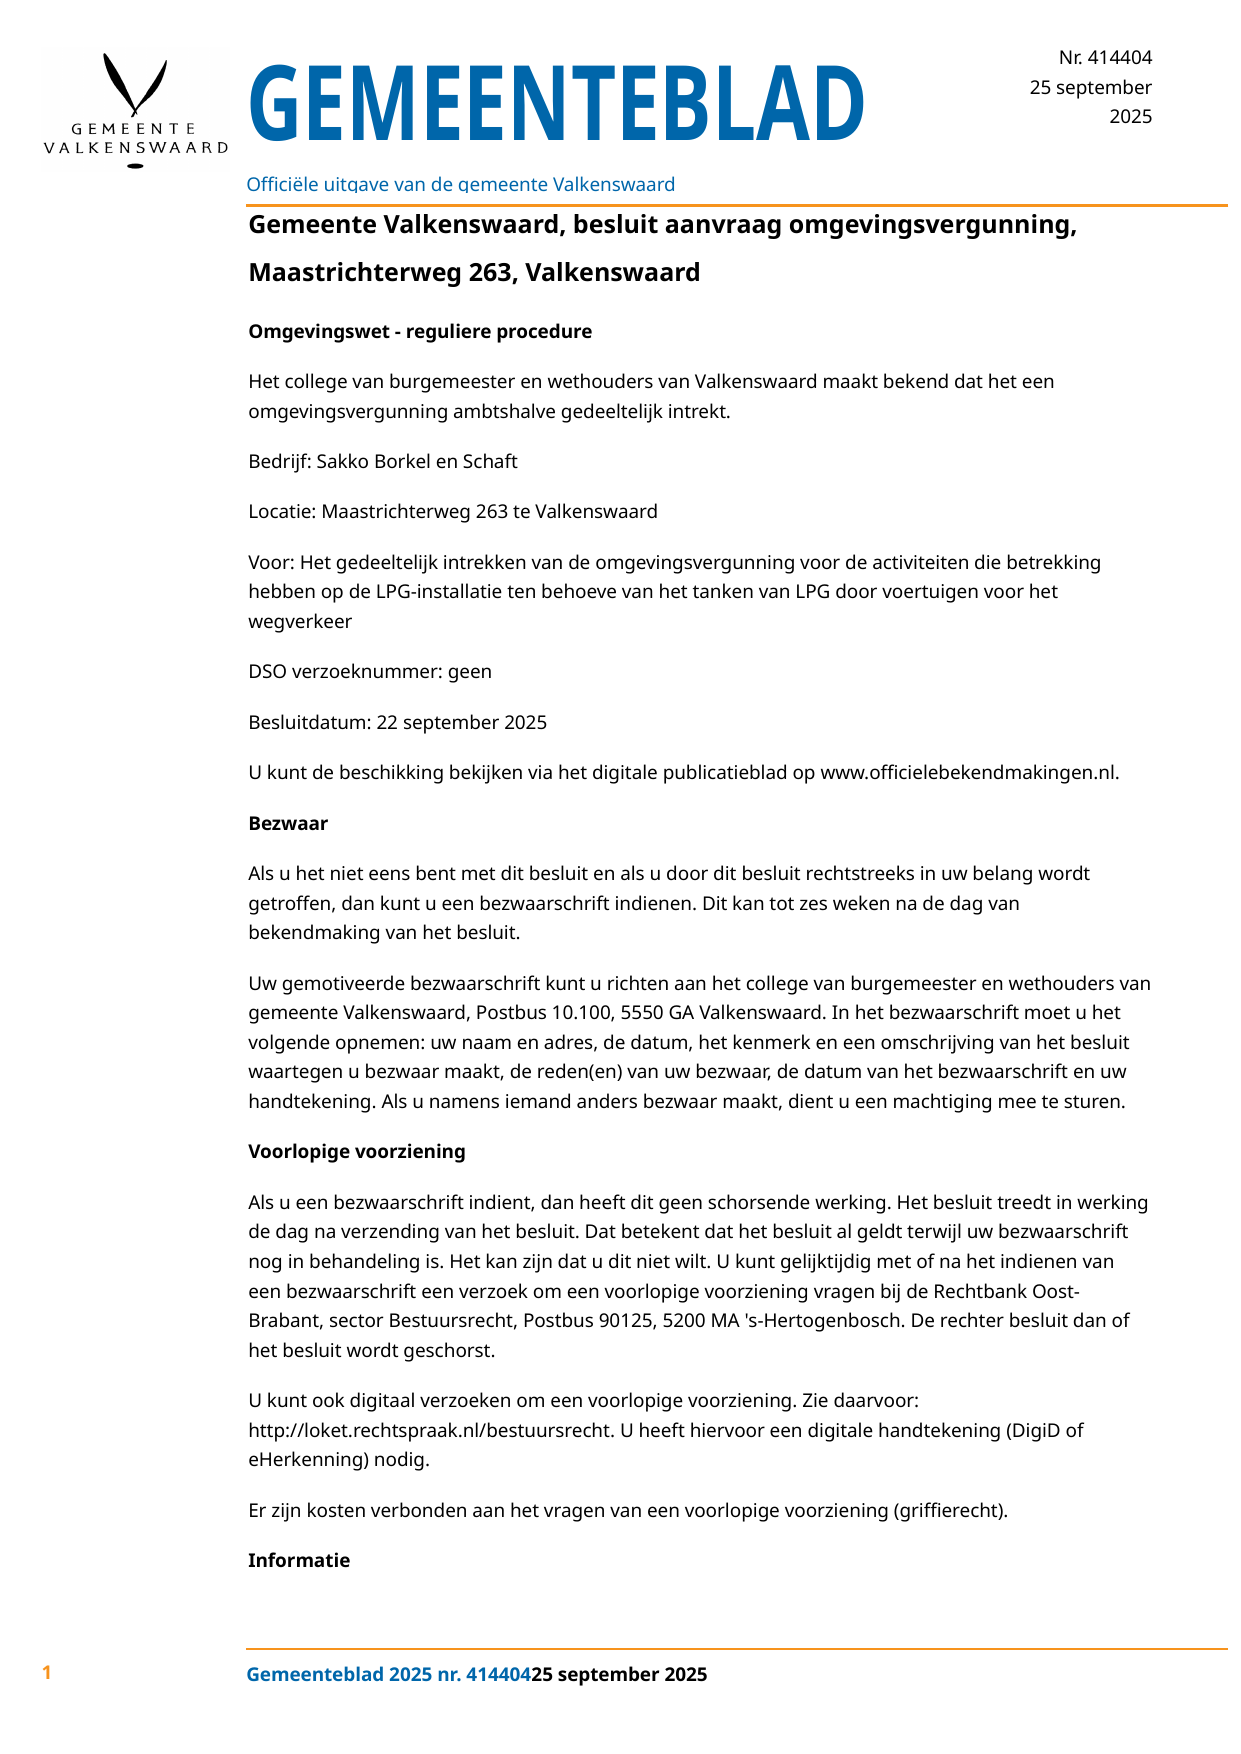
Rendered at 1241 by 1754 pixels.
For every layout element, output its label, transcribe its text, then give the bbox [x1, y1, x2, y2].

text Bezwaar [248, 810, 1152, 836]
picture [41, 47, 231, 172]
text Omgevingswet - reguliere procedure [248, 318, 1152, 344]
text Het college van burgemeester en wethouders van Valkenswaard maakt bekend dat het een omgevingsvergunning ambtshalve gedeeltelijk intrekt. [248, 368, 1152, 424]
text Informatie [248, 1547, 1152, 1573]
text Voor: Het gedeeltelijk intrekken van de omgevingsvergunning voor de activiteiten die betrekking hebben op de LPG-installatie ten behoeve van het tanken van LPG door voertuigen voor het wegverkeer [248, 549, 1152, 634]
text Uw gemotiveerde bezwaarschrift kunt u richten aan het college van burgemeester en wethouders van gemeente Valkenswaard, Postbus 10.100, 5550 GA Valkenswaard. In het bezwaarschrift moet u het volgende opnemen: uw naam en adres, de datum, het kenmerk en een omschrijving van het besluit waartegen u bezwaar maakt, de reden(en) van uw bezwaar, de datum van het bezwaarschrift en uw handtekening. Als u namens iemand anders bezwaar maakt, dient u een machtiging mee te sturen. [248, 970, 1152, 1114]
text U kunt ook digitaal verzoeken om een voorlopige voorziening. Zie daarvoor: http://loket.rechtspraak.nl/bestuursrecht. U heeft hiervoor een digitale handtekening (DigiD of eHerkenning) nodig. [248, 1387, 1152, 1472]
text U kunt de beschikking bekijken via het digitale publicatieblad op www.officielebekendmakingen.nl. [248, 759, 1152, 785]
text Als u het niet eens bent met dit besluit en als u door dit besluit rechtstreeks in uw belang wordt getroffen, dan kunt u een bezwaarschrift indienen. Dit kan tot zes weken na de dag van bekendmaking van het besluit. [248, 860, 1152, 945]
text Er zijn kosten verbonden aan het vragen van een voorlopige voorziening (griffierecht). [248, 1497, 1152, 1523]
text Besluitdatum: 22 september 2025 [248, 709, 1152, 735]
text Voorlopige voorziening [248, 1139, 1152, 1164]
text Bedrijf: Sakko Borkel en Schaft [248, 448, 1152, 474]
text Als u een bezwaarschrift indient, dan heeft dit geen schorsende werking. Het besluit treedt in werking de dag na verzending van het besluit. Dat betekent dat het besluit al geldt terwijl uw bezwaarschrift nog in behandeling is. Het kan zijn dat u dit niet wilt. U kunt gelijktijdig met of na het indienen van een bezwaarschrift een verzoek om een voorlopige voorziening vragen bij de Rechtbank Oost-Brabant, sector Bestuursrecht, Postbus 90125, 5200 MA 's‑Hertogenbosch. De rechter besluit dan of het besluit wordt geschorst. [248, 1189, 1152, 1363]
text Locatie: Maastrichterweg 263 te Valkenswaard [248, 499, 1152, 524]
text DSO verzoeknummer: geen [248, 659, 1152, 684]
text Gemeente Valkenswaard, besluit aanvraag omgevingsvergunning, Maastrichterweg 263, Valkenswaard [248, 207, 1152, 288]
